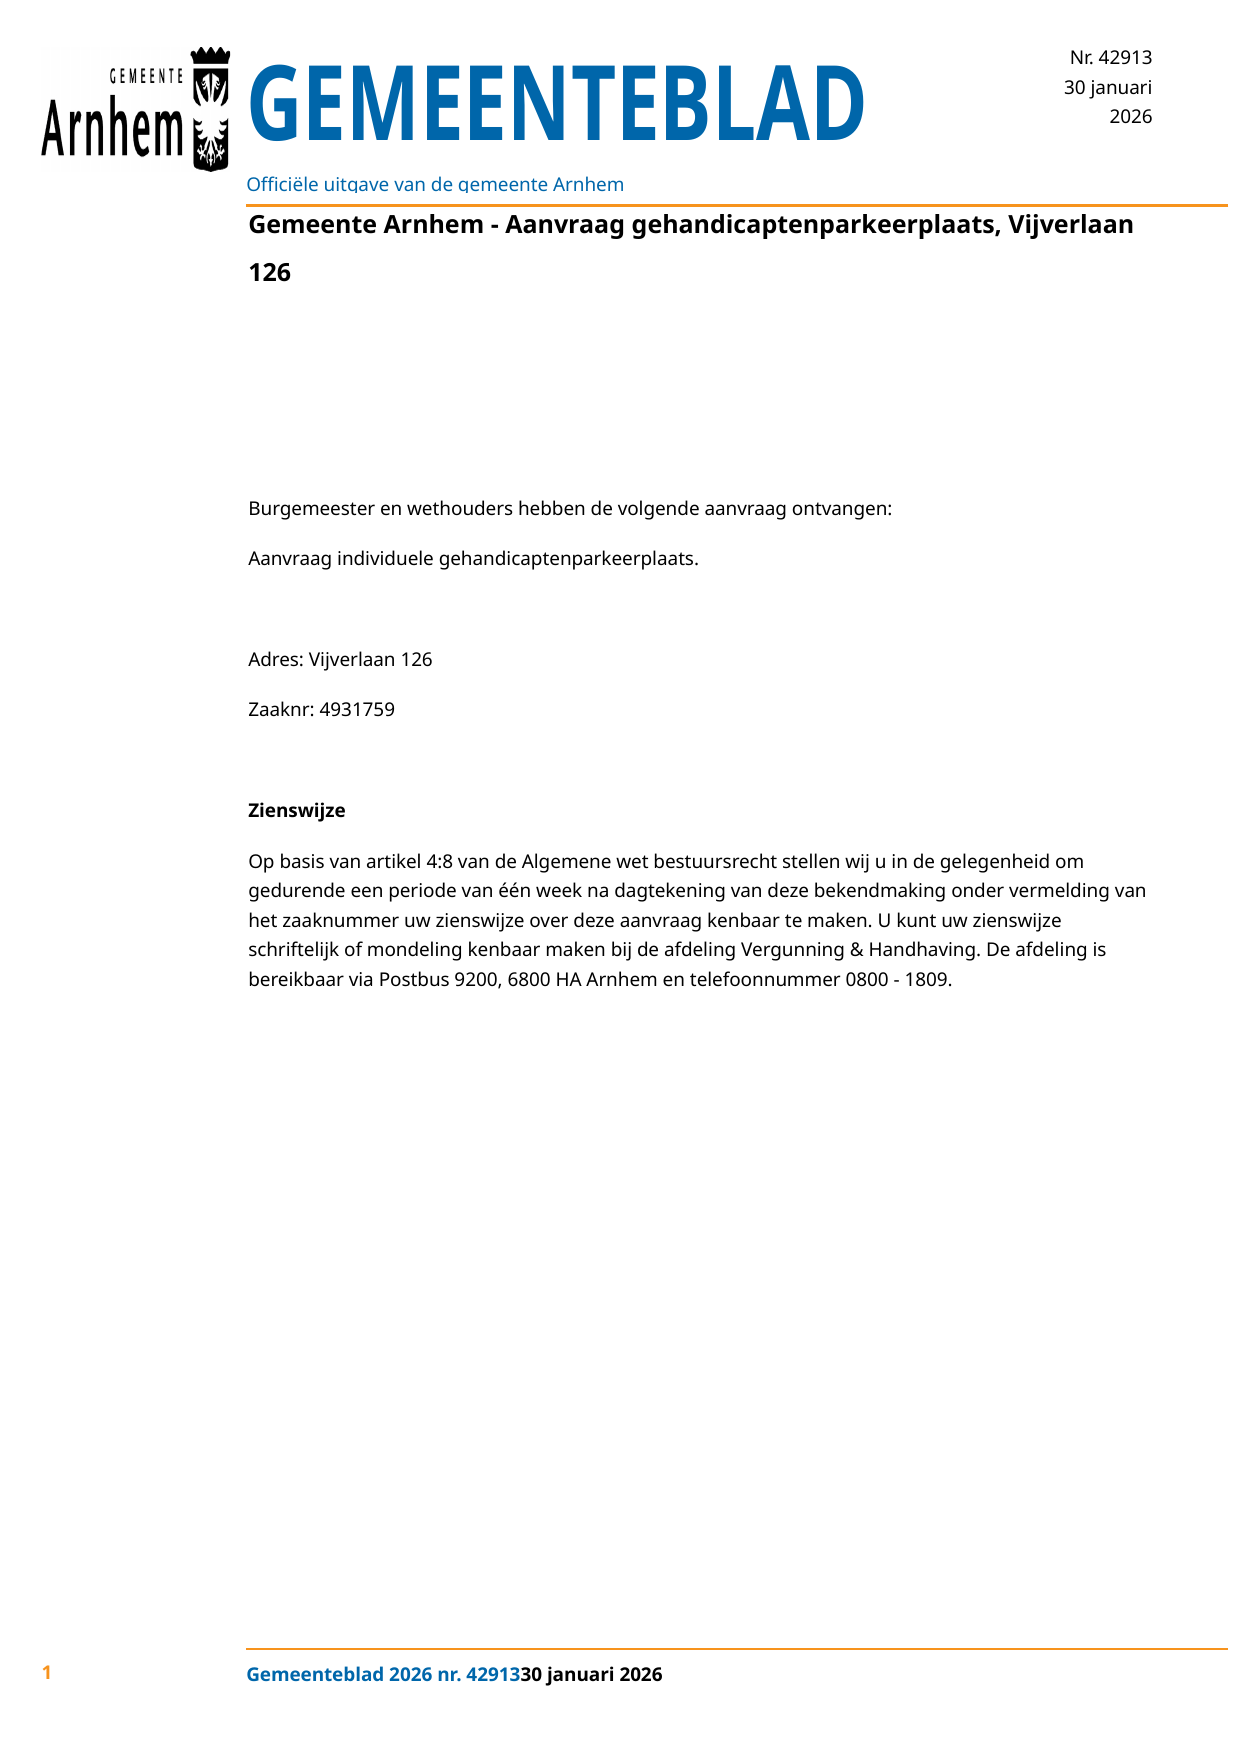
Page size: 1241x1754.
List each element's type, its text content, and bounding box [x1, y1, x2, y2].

text Op basis van artikel 4:8 van de Algemene wet bestuursrecht stellen wij u in de gelegenheid om gedurende een periode van één week na dagtekening van deze bekendmaking onder vermelding van het zaaknummer uw zienswijze over deze aanvraag kenbaar te maken. U kunt uw zienswijze schriftelijk of mondeling kenbaar maken bij de afdeling Vergunning & Handhaving. De afdeling is bereikbaar via Postbus 9200, 6800 HA Arnhem en telefoonnummer 0800 - 1809. [248, 848, 1152, 992]
picture [41, 47, 231, 172]
text Adres: Vijverlaan 126 [248, 646, 1152, 672]
text Zaaknr: 4931759 [248, 697, 1152, 722]
text Zienswijze [248, 797, 1152, 823]
text Aanvraag individuele gehandicaptenparkeerplaats. [248, 545, 1152, 571]
text Burgemeester en wethouders hebben de volgende aanvraag ontvangen: [248, 495, 1152, 521]
text Gemeente Arnhem - Aanvraag gehandicaptenparkeerplaats, Vijverlaan 126 [248, 207, 1152, 288]
